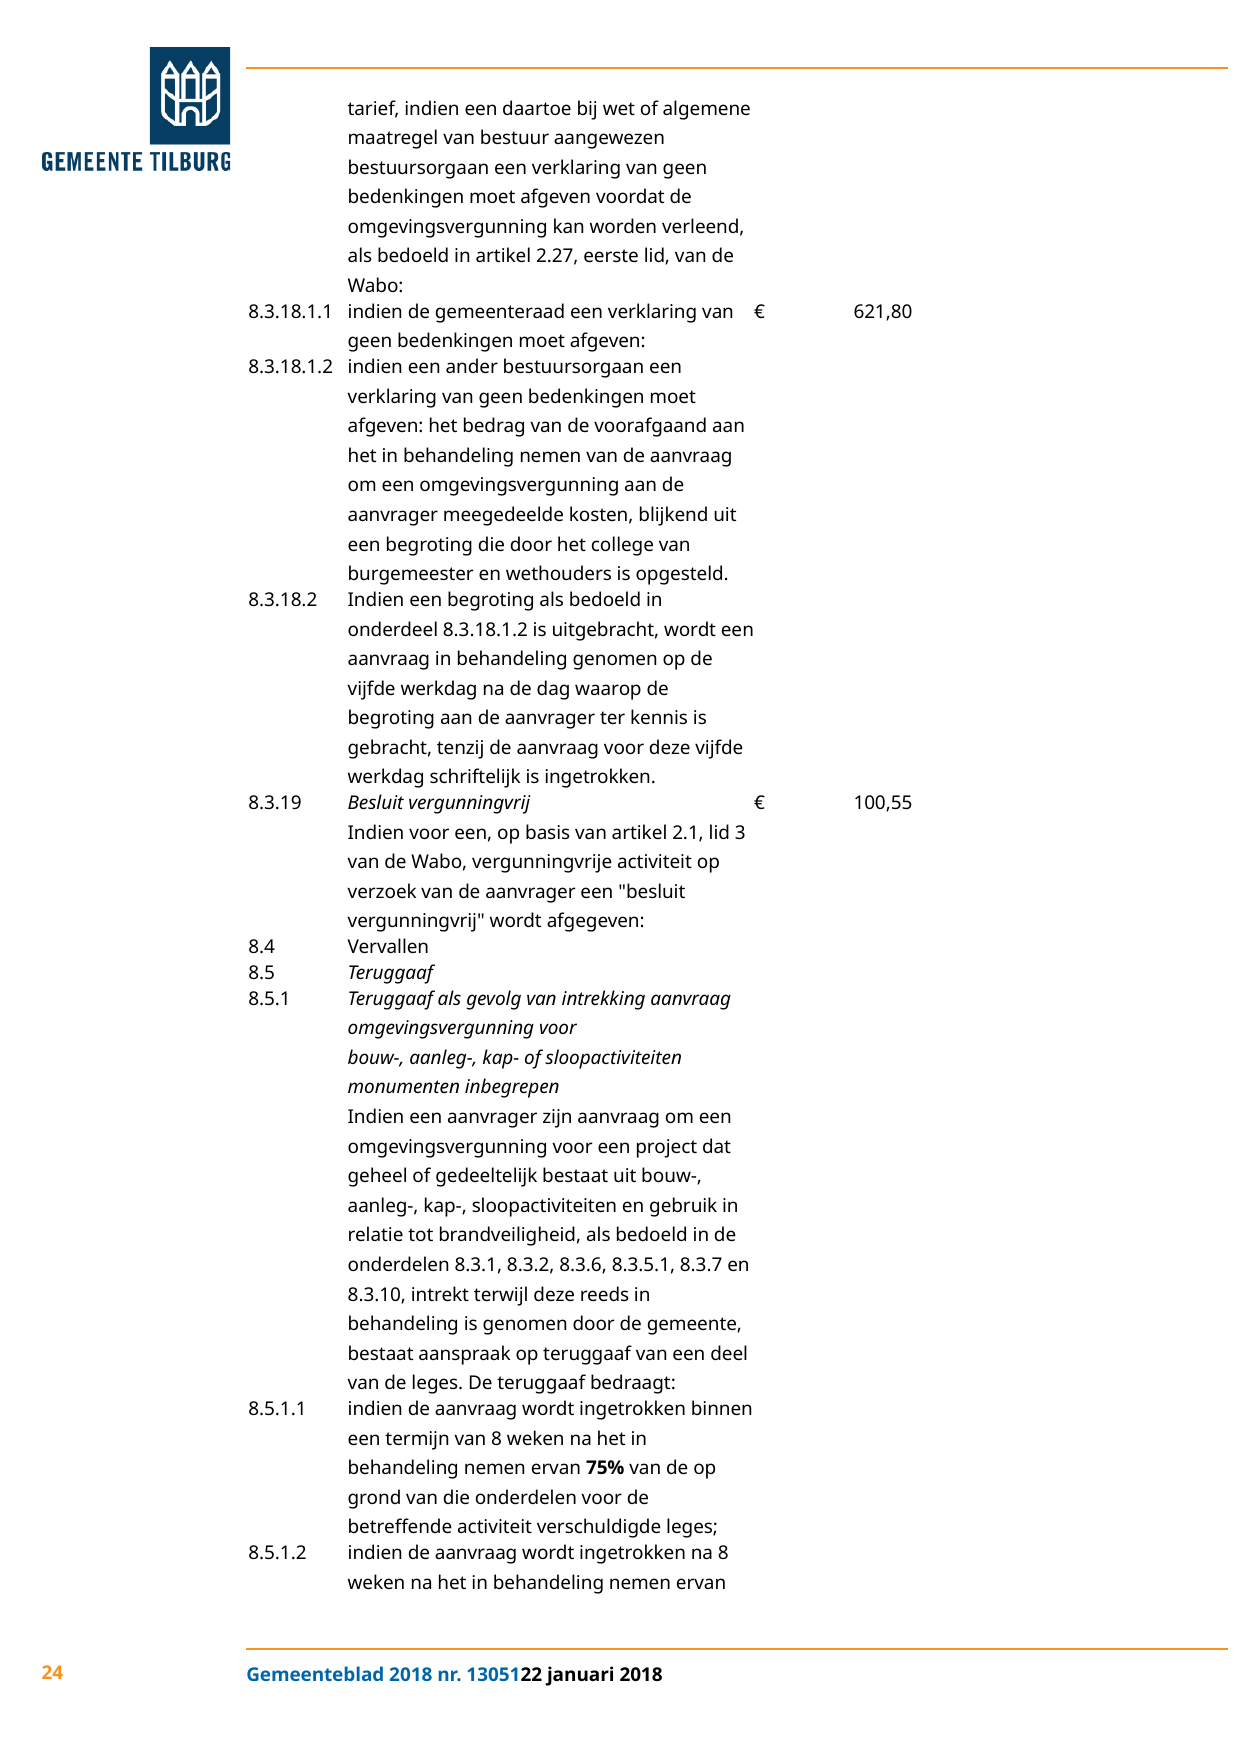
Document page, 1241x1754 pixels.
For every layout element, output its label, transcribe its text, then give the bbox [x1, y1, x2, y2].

table_cell [853, 985, 1052, 1395]
table_cell € [754, 789, 853, 933]
table_cell [754, 959, 853, 985]
table_cell [853, 586, 1052, 789]
table_cell [754, 1539, 853, 1594]
table_cell Indien een begroting als bedoeld in onderdeel 8.3.18.1.2 is uitgebracht, wordt een aanvraag in behandeling genomen op de vijfde werkdag na de dag waarop de begroting aan de aanvrager ter kennis is gebracht, tenzij de aanvraag voor deze vijfde werkdag schriftelijk is ingetrokken. [348, 586, 754, 789]
table_cell indien de gemeenteraad een verklaring van geen bedenkingen moet afgeven: [348, 298, 754, 353]
table_cell [754, 353, 853, 586]
table_cell indien een ander bestuursorgaan een verklaring van geen bedenkingen moet afgeven: het bedrag van de voorafgaand aan het in behandeling nemen van de aanvraag om een omgevingsvergunning aan de aanvrager meegedeelde kosten, blijkend uit een begroting die door het college van burgemeester en wethouders is opgesteld. [348, 353, 754, 586]
table_cell 8.3.19 [248, 789, 347, 933]
table_cell [754, 1395, 853, 1539]
table_cell Teruggaaf als gevolg van intrekking aanvraag omgevingsvergunning voor bouw-, aanleg-, kap- of sloopactiviteiten monumenten inbegrepen Indien een aanvrager zijn aanvraag om een omgevingsvergunning voor een project dat geheel of gedeeltelijk bestaat uit bouw-, aanleg-, kap-, sloopactiviteiten en gebruik in relatie tot brandveiligheid, als bedoeld in de onderdelen 8.3.1, 8.3.2, 8.3.6, 8.3.5.1, 8.3.7 en 8.3.10, intrekt terwijl deze reeds in behandeling is genomen door de gemeente, bestaat aanspraak op teruggaaf van een deel van de leges. De teruggaaf bedraagt: [348, 985, 754, 1395]
table_cell [754, 586, 853, 789]
table_cell 100,55 [853, 789, 1052, 933]
table_cell 8.3.18.1.2 [248, 353, 347, 586]
table_cell 8.5.1.1 [248, 1395, 347, 1539]
table_cell indien de aanvraag wordt ingetrokken binnen een termijn van 8 weken na het in behandeling nemen ervan 75% van de op grond van die onderdelen voor de betreffende activiteit verschuldigde leges; [348, 1395, 754, 1539]
table_cell [853, 959, 1052, 985]
table_cell 8.5.1.2 [248, 1539, 347, 1594]
table_cell 8.4 [248, 934, 347, 959]
table_cell [754, 95, 853, 298]
table_cell [853, 1395, 1052, 1539]
table_cell Vervallen [348, 934, 754, 959]
table_cell Besluit vergunningvrij Indien voor een, op basis van artikel 2.1, lid 3 van de Wabo, vergunningvrije activiteit op verzoek van de aanvrager een "besluit vergunningvrij" wordt afgegeven: [348, 789, 754, 933]
table_cell Teruggaaf [348, 959, 754, 985]
table_cell tarief, indien een daartoe bij wet of algemene maatregel van bestuur aangewezen bestuursorgaan een verklaring van geen bedenkingen moet afgeven voordat de omgevingsvergunning kan worden verleend, als bedoeld in artikel 2.27, eerste lid, van de Wabo: [348, 95, 754, 298]
table_cell 8.3.18.2 [248, 586, 347, 789]
table_cell indien de aanvraag wordt ingetrokken na 8 weken na het in behandeling nemen ervan [348, 1539, 754, 1594]
table_cell [248, 95, 347, 298]
table_cell € [754, 298, 853, 353]
table_cell [853, 95, 1052, 298]
table_cell [754, 934, 853, 959]
table_cell [754, 985, 853, 1395]
table_cell 8.5 [248, 959, 347, 985]
table_cell 8.3.18.1.1 [248, 298, 347, 353]
table_cell [853, 1539, 1052, 1594]
picture [41, 47, 231, 172]
table_cell [853, 353, 1052, 586]
table_cell 621,80 [853, 298, 1052, 353]
table_cell [853, 934, 1052, 959]
table_cell 8.5.1 [248, 985, 347, 1395]
